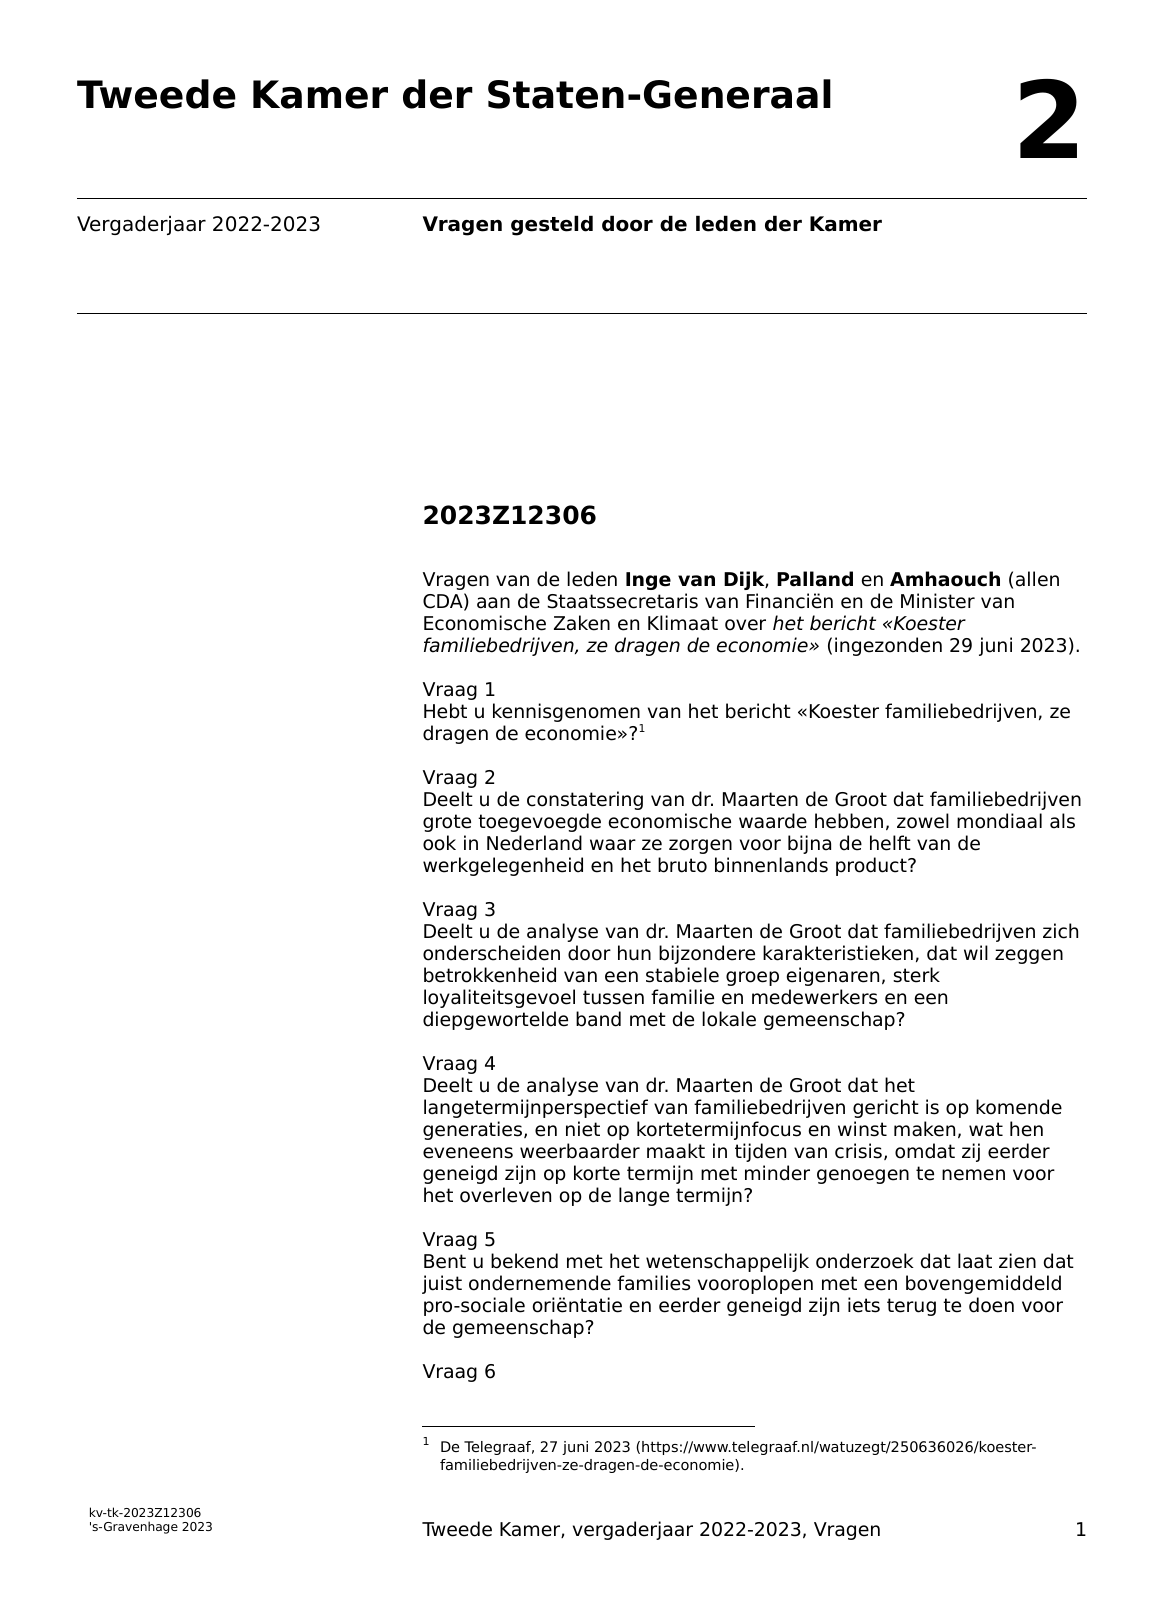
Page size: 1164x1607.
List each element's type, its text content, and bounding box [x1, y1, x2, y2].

text Deelt u de analyse van dr. Maarten de Groot dat het langetermijnperspectief van familiebedrijven gericht is op komende generaties, en niet op kortetermijnfocus en winst maken, wat hen eveneens weerbaarder maakt in tijden van crisis, omdat zij eerder geneigd zijn op korte termijn met minder genoegen te nemen voor het overleven op de lange termijn? [422, 1075, 1087, 1207]
text Vraag 3 [422, 899, 1087, 921]
text Bent u bekend met het wetenschappelijk onderzoek dat laat zien dat juist ondernemende families vooroplopen met een bovengemiddeld pro-sociale oriëntatie en eerder geneigd zijn iets terug te doen voor de gemeenschap? [422, 1251, 1087, 1339]
text Deelt u de constatering van dr. Maarten de Groot dat familiebedrijven grote toegevoegde economische waarde hebben, zowel mondiaal als ook in Nederland waar ze zorgen voor bijna de helft van de werkgelegenheid en het bruto binnenlands product? [422, 789, 1087, 877]
text Vraag 2 [422, 767, 1087, 789]
table_header Tweede Kamer der Staten-Generaal [77, 59, 886, 198]
text kv-tk-2023Z12306 [88, 1506, 323, 1520]
text Vragen van de leden Inge van Dijk, Palland en Amhaouch (allen CDA) aan de Staatssecretaris van Financiën en de Minister van Economische Zaken en Klimaat over het bericht «Koester familiebedrijven, ze dragen de economie» (ingezonden 29 juni 2023). [422, 569, 1087, 657]
text Vraag 6 [422, 1361, 1087, 1383]
text Deelt u de analyse van dr. Maarten de Groot dat familiebedrijven zich onderscheiden door hun bijzondere karakteristieken, dat wil zeggen betrokkenheid van een stabiele groep eigenaren, sterk loyaliteitsgevoel tussen familie en medewerkers en een diepgewortelde band met de lokale gemeenschap? [422, 921, 1087, 1031]
table_cell Vragen gesteld door de leden der Kamer [422, 199, 1087, 313]
text Vraag 5 [422, 1229, 1087, 1251]
table_cell Vergaderjaar 2022-2023 [77, 199, 422, 313]
text Hebt u kennisgenomen van het bericht «Koester familiebedrijven, ze dragen de economie»? [422, 701, 1087, 745]
text De Telegraaf, 27 juni 2023 (https://www.telegraaf.nl/watuzegt/250636026/koester-familiebedrijven-ze-dragen-de-economie). [422, 1435, 1087, 1474]
text Vraag 1 [422, 679, 1087, 701]
text Vraag 4 [422, 1053, 1087, 1075]
text 's-Gravenhage 2023 [88, 1520, 323, 1534]
text 2023Z12306 [422, 501, 1087, 531]
table_header 2 [886, 59, 1087, 198]
